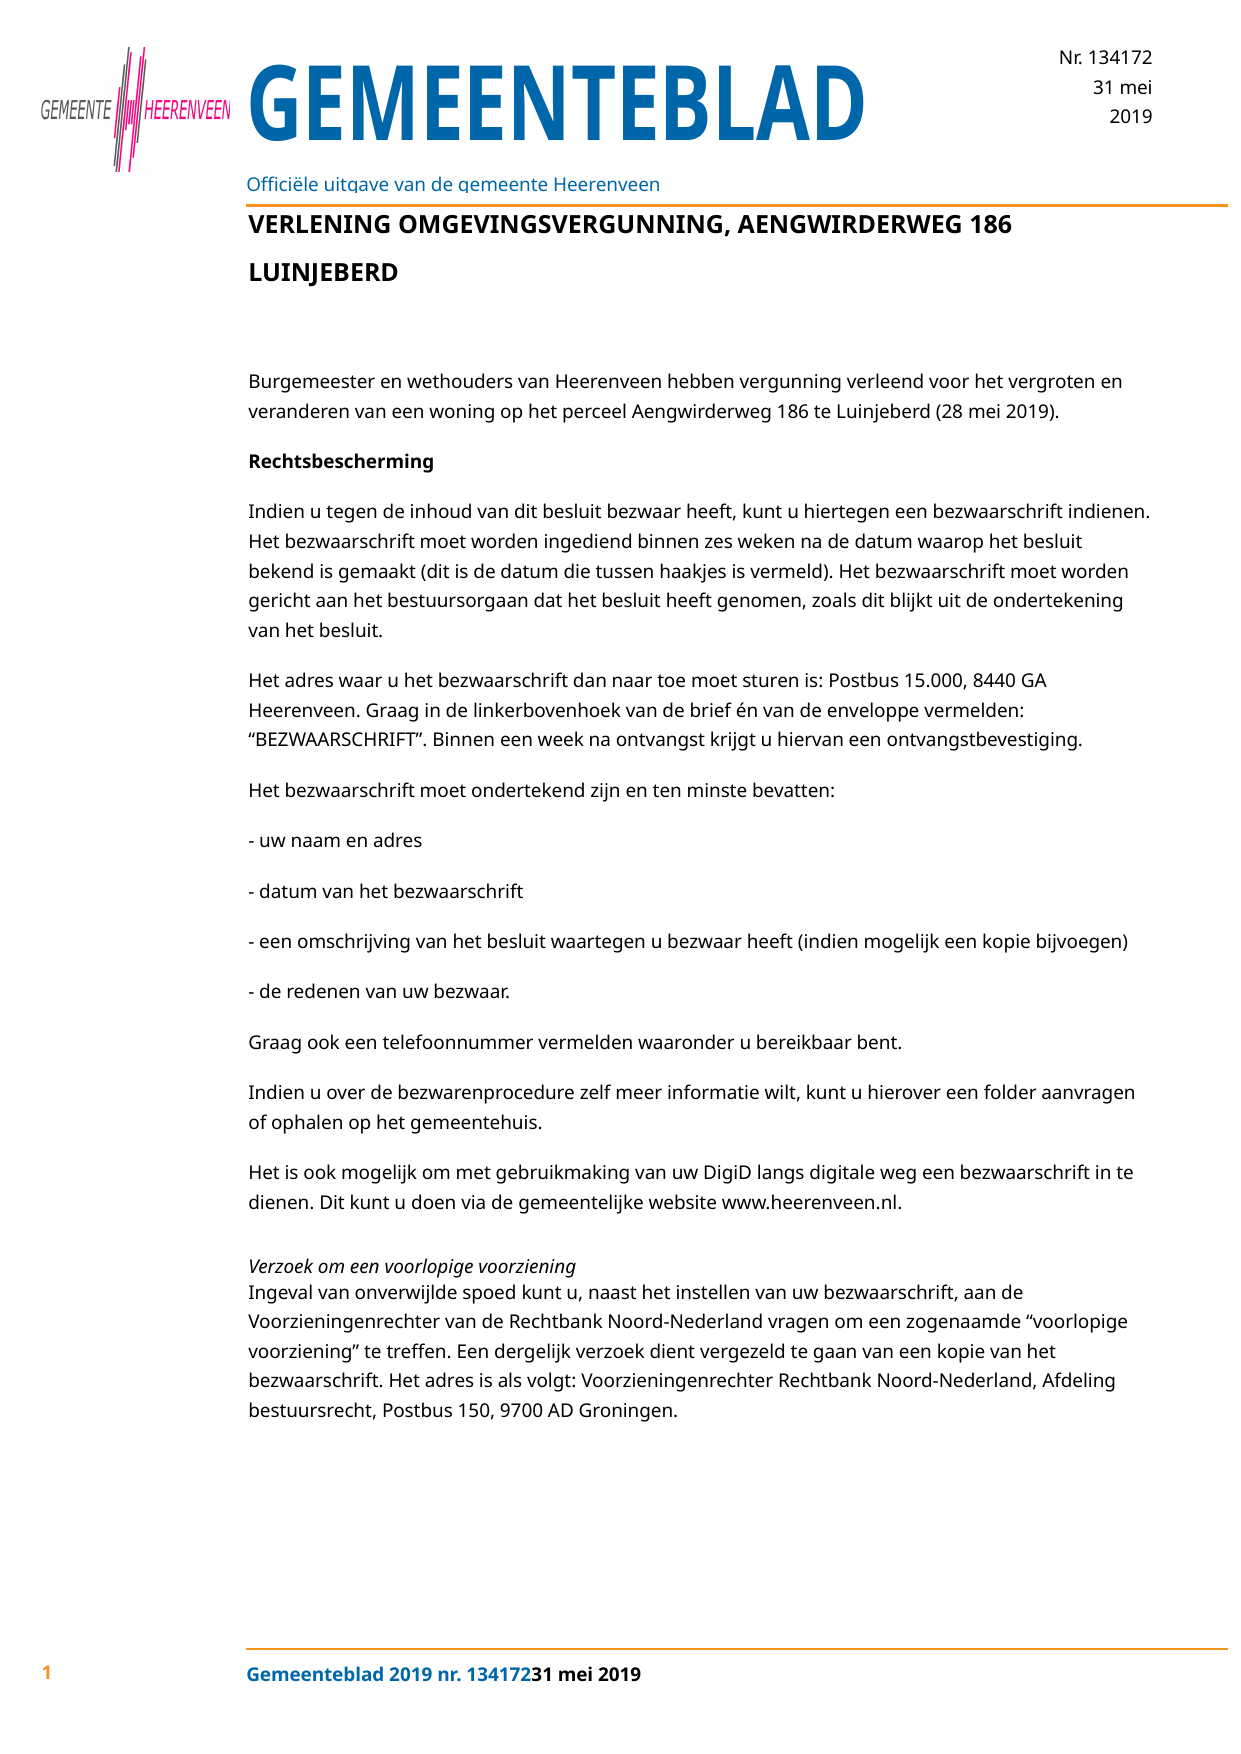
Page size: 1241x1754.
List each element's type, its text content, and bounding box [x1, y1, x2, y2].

text Burgemeester en wethouders van Heerenveen hebben vergunning verleend voor het vergroten en veranderen van een woning op het perceel Aengwirderweg 186 te Luinjeberd (28 mei 2019). [248, 368, 1152, 424]
text - de redenen van uw bezwaar. [248, 979, 1152, 1004]
text Het is ook mogelijk om met gebruikmaking van uw DigiD langs digitale weg een bezwaarschrift in te dienen. Dit kunt u doen via de gemeentelijke website www.heerenveen.nl. [248, 1159, 1152, 1215]
text VERLENING OMGEVINGSVERGUNNING, AENGWIRDERWEG 186 LUINJEBERD [248, 207, 1152, 288]
text Indien u over de bezwarenprocedure zelf meer informatie wilt, kunt u hierover een folder aanvragen of ophalen op het gemeentehuis. [248, 1079, 1152, 1135]
text Graag ook een telefoonnummer vermelden waaronder u bereikbaar bent. [248, 1029, 1152, 1055]
text Verzoek om een voorlopige voorziening [248, 1253, 1152, 1279]
text - datum van het bezwaarschrift [248, 878, 1152, 904]
text - een omschrijving van het besluit waartegen u bezwaar heeft (indien mogelijk een kopie bijvoegen) [248, 928, 1152, 954]
text Het bezwaarschrift moet ondertekend zijn en ten minste bevatten: [248, 777, 1152, 803]
text Het adres waar u het bezwaarschrift dan naar toe moet sturen is: Postbus 15.000, 8440 GA Heerenveen. Graag in de linkerbovenhoek van de brief én van de enveloppe vermelden: “BEZWAARSCHRIFT”. Binnen een week na ontvangst krijgt u hiervan een ontvangstbevestiging. [248, 667, 1152, 752]
text Ingeval van onverwijlde spoed kunt u, naast het instellen van uw bezwaarschrift, aan de Voorzieningenrechter van de Rechtbank Noord-Nederland vragen om een zogenaamde “voorlopige voorziening” te treffen. Een dergelijk verzoek dient vergezeld te gaan van een kopie van het bezwaarschrift. Het adres is als volgt: Voorzieningenrechter Rechtbank Noord-Nederland, Afdeling bestuursrecht, Postbus 150, 9700 AD Groningen. [248, 1279, 1152, 1423]
text Rechtsbescherming [248, 448, 1152, 474]
picture [41, 47, 231, 172]
text - uw naam en adres [248, 827, 1152, 853]
text Indien u tegen de inhoud van dit besluit bezwaar heeft, kunt u hiertegen een bezwaarschrift indienen. Het bezwaarschrift moet worden ingediend binnen zes weken na de datum waarop het besluit bekend is gemaakt (dit is de datum die tussen haakjes is vermeld). Het bezwaarschrift moet worden gericht aan het bestuursorgaan dat het besluit heeft genomen, zoals dit blijkt uit de ondertekening van het besluit. [248, 499, 1152, 643]
